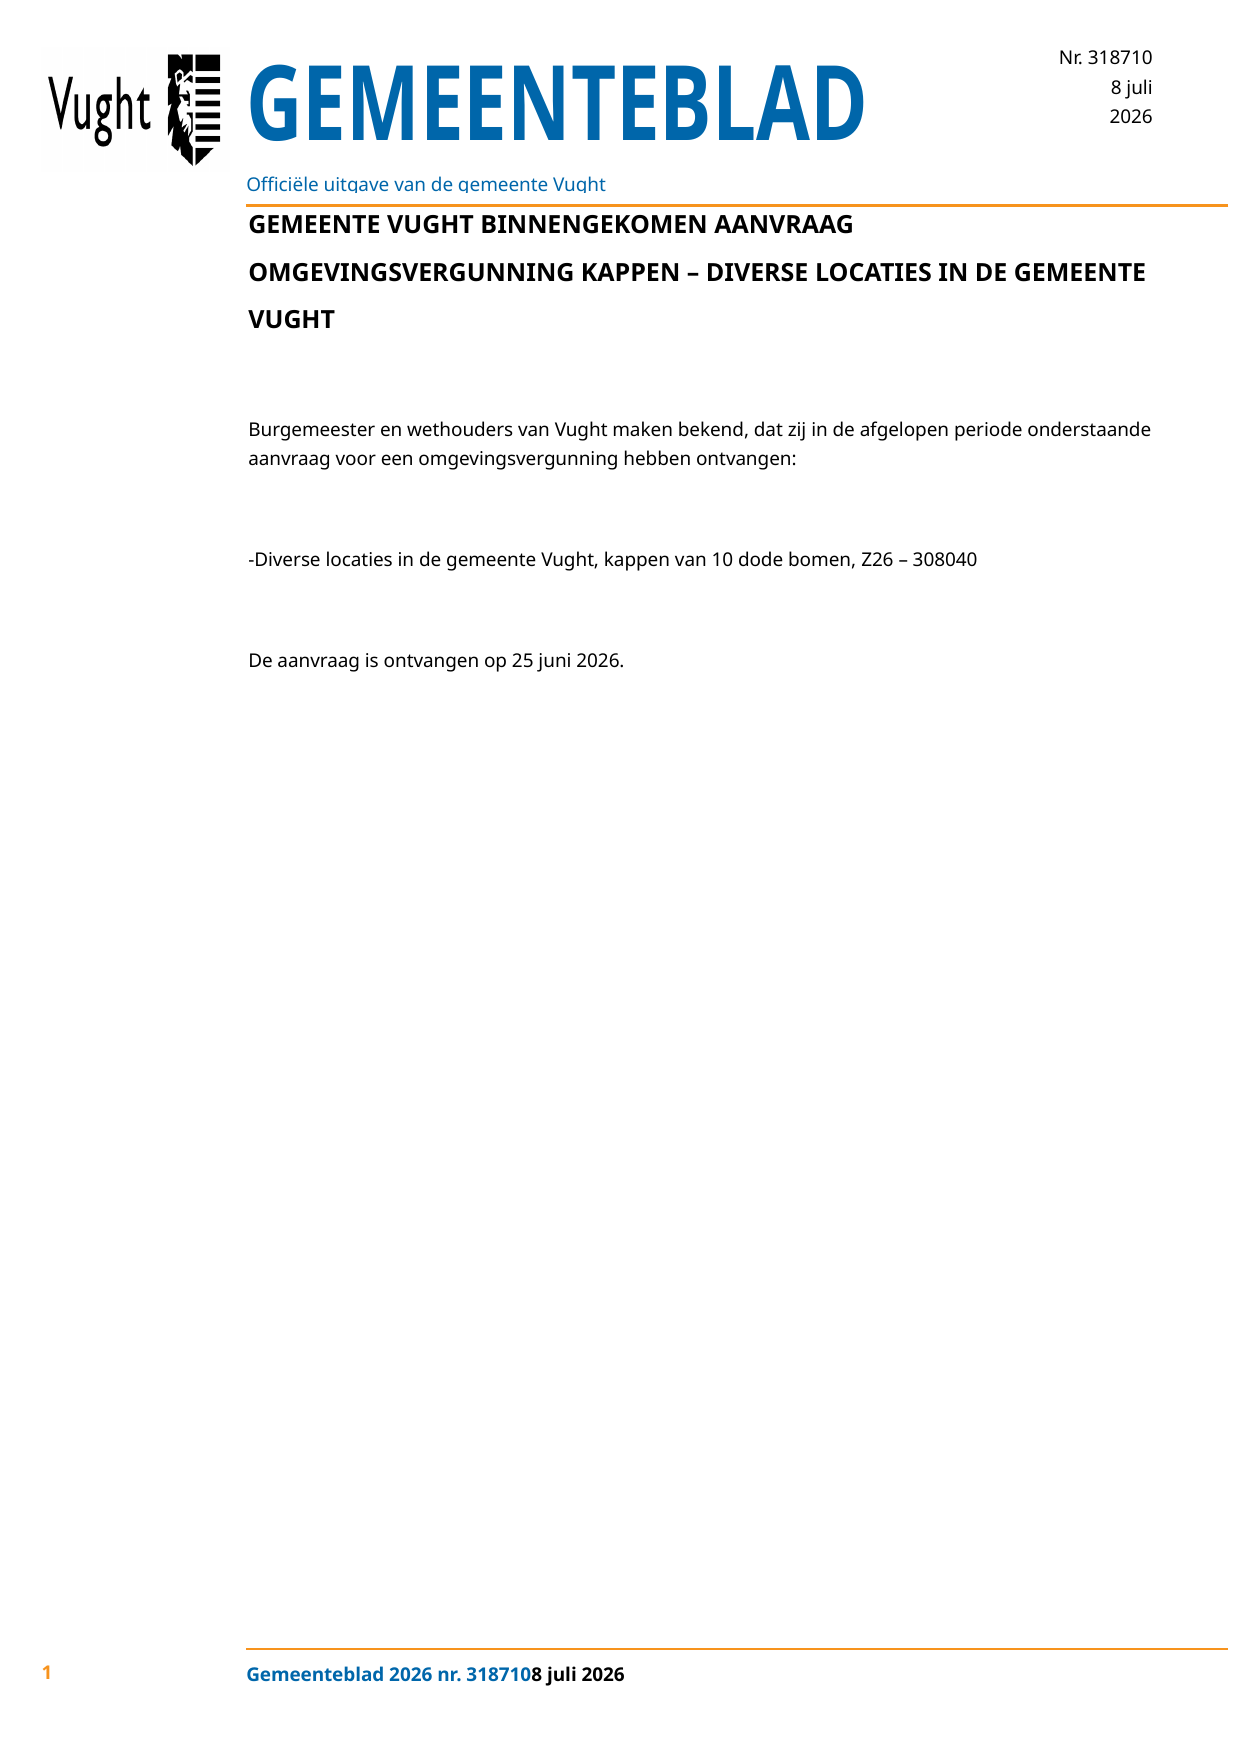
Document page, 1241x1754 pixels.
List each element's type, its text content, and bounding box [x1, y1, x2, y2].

text -Diverse locaties in de gemeente Vught, kappen van 10 dode bomen, Z26 – 308040 [248, 546, 1152, 572]
text De aanvraag is ontvangen op 25 juni 2026. [248, 647, 1152, 673]
picture [41, 47, 231, 172]
text GEMEENTE VUGHT BINNENGEKOMEN AANVRAAG OMGEVINGSVERGUNNING KAPPEN – DIVERSE LOCATIES IN DE GEMEENTE VUGHT [248, 207, 1152, 336]
text Burgemeester en wethouders van Vught maken bekend, dat zij in de afgelopen periode onderstaande aanvraag voor een omgevingsvergunning hebben ontvangen: [248, 416, 1152, 471]
